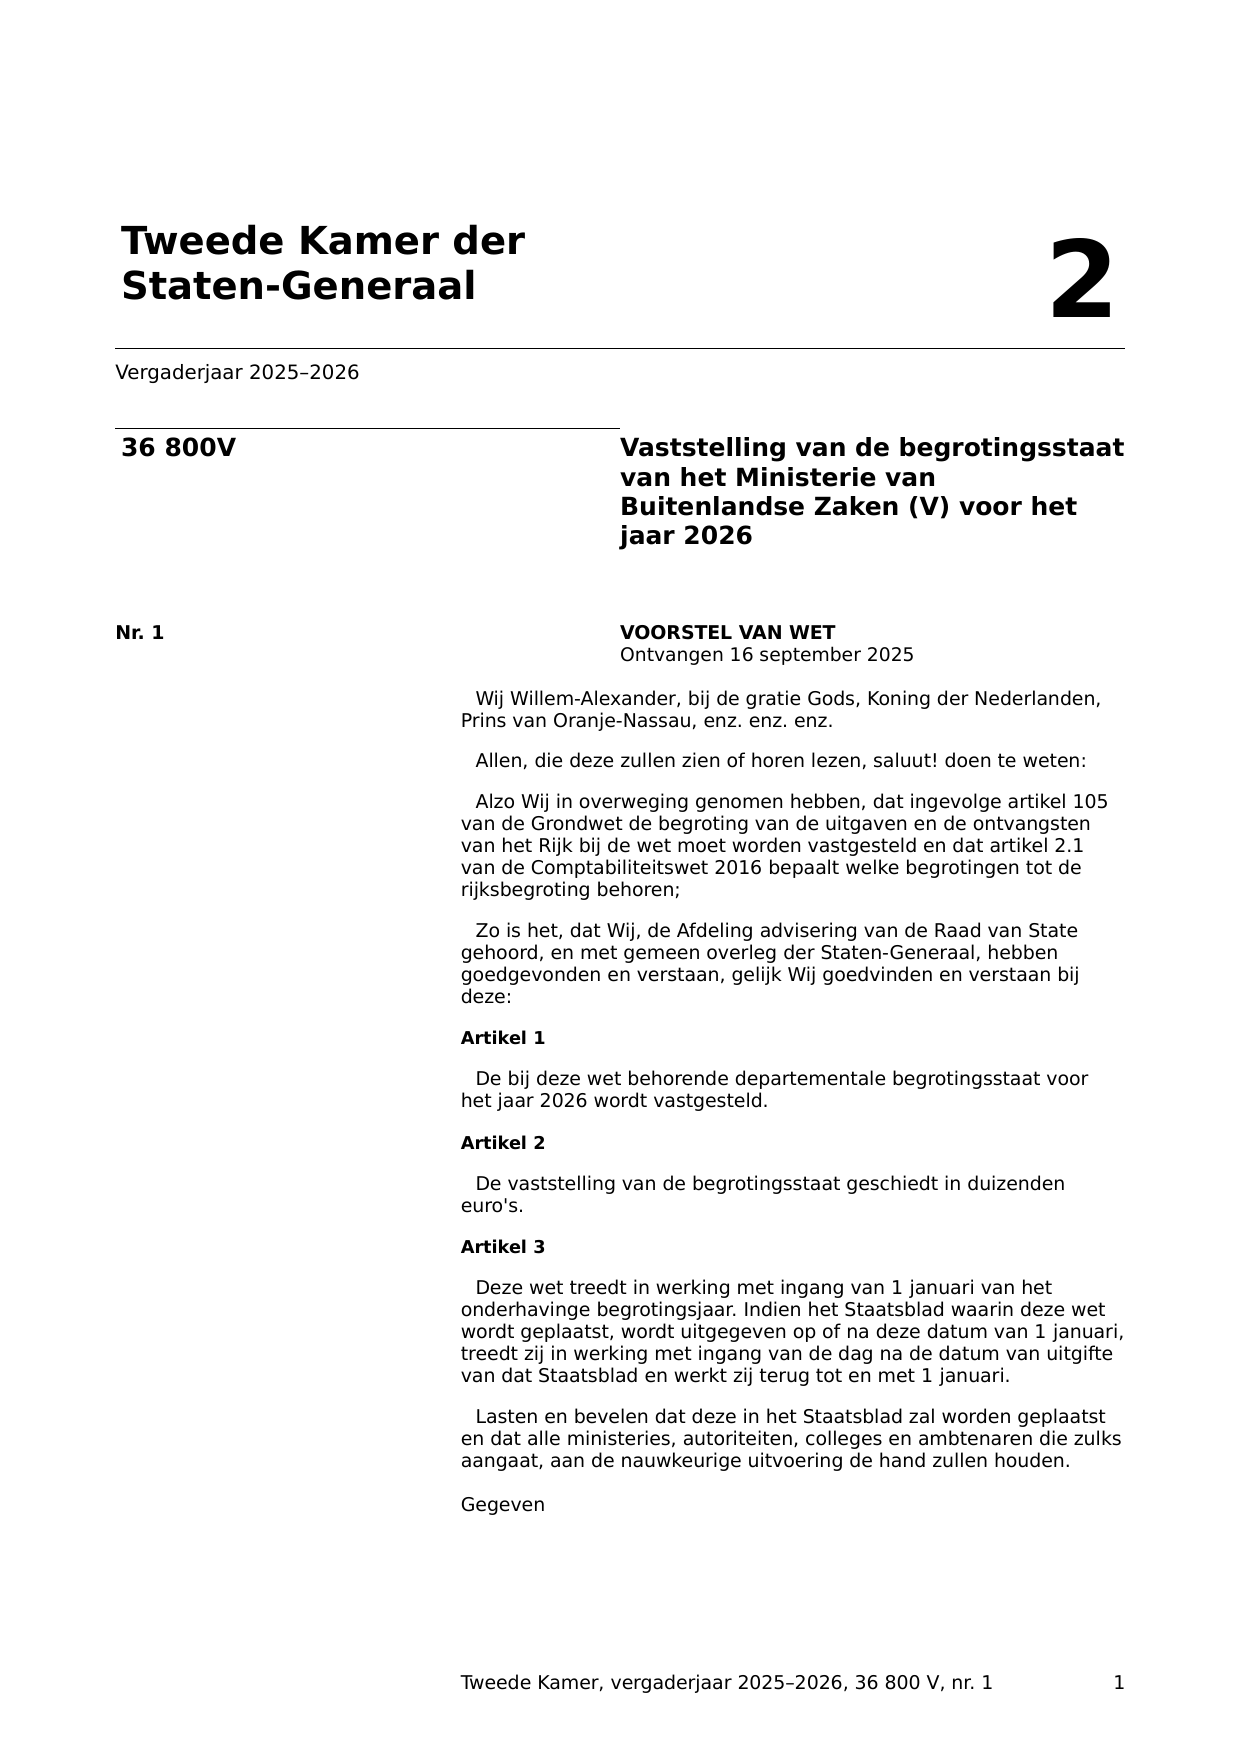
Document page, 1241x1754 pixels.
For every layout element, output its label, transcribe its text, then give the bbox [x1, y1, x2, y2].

text Zo is het, dat Wij, de Afdeling advisering van de Raad van State gehoord, en met gemeen overleg der Staten-Generaal, hebben goedgevonden en verstaan, gelijk Wij goedvinden en verstaan bij deze: [461, 920, 1125, 1008]
table_header Voorstel van wet Ontvangen 16 september 2025 [620, 622, 1125, 688]
text Lasten en bevelen dat deze in het Staatsblad zal worden geplaatst en dat alle ministeries, autoriteiten, colleges en ambtenaren die zulks aangaat, aan de nauwkeurige uitvoering de hand zullen houden. [461, 1406, 1125, 1471]
text Gegeven [461, 1493, 1125, 1515]
text De bij deze wet behorende departementale begrotingsstaat voor het jaar 2026 wordt vastgesteld. [461, 1068, 1125, 1112]
text Deze wet treedt in werking met ingang van 1 januari van het onderhavinge begrotingsjaar. Indien het Staatsblad waarin deze wet wordt geplaatst, wordt uitgegeven op of na deze datum van 1 januari, treedt zij in werking met ingang van de dag na de datum van uitgifte van dat Staatsblad en werkt zij terug tot en met 1 januari. [461, 1277, 1125, 1387]
table_cell Vergaderjaar 2025–2026 [115, 349, 1125, 384]
table_header 36 800V [115, 429, 620, 556]
text Alzo Wij in overweging genomen hebben, dat ingevolge artikel 105 van de Grondwet de begroting van de uitgaven en de ontvangsten van het Rijk bij de wet moet worden vastgesteld en dat artikel 2.1 van de Comptabiliteitswet 2016 bepaalt welke begrotingen tot de rijksbegroting behoren; [461, 791, 1125, 901]
text De vaststelling van de begrotingsstaat geschiedt in duizenden euro's. [461, 1172, 1125, 1216]
table_header 2 [620, 213, 1125, 348]
table_header Vaststelling van de begrotingsstaat van het Ministerie van Buitenlandse Zaken (V) voor het jaar 2026 [620, 428, 1125, 556]
text Wij Willem-Alexander, bij de gratie Gods, Koning der Nederlanden, Prins van Oranje-Nassau, enz. enz. enz. [461, 688, 1125, 732]
table_header Tweede Kamer der Staten-Generaal [115, 213, 620, 348]
title Artikel 2 [461, 1131, 1125, 1154]
title Artikel 3 [461, 1235, 1125, 1258]
text Allen, die deze zullen zien of horen lezen, saluut! doen te weten: [461, 750, 1125, 772]
title Artikel 1 [461, 1026, 1125, 1049]
table_header Nr. 1 [115, 622, 620, 688]
